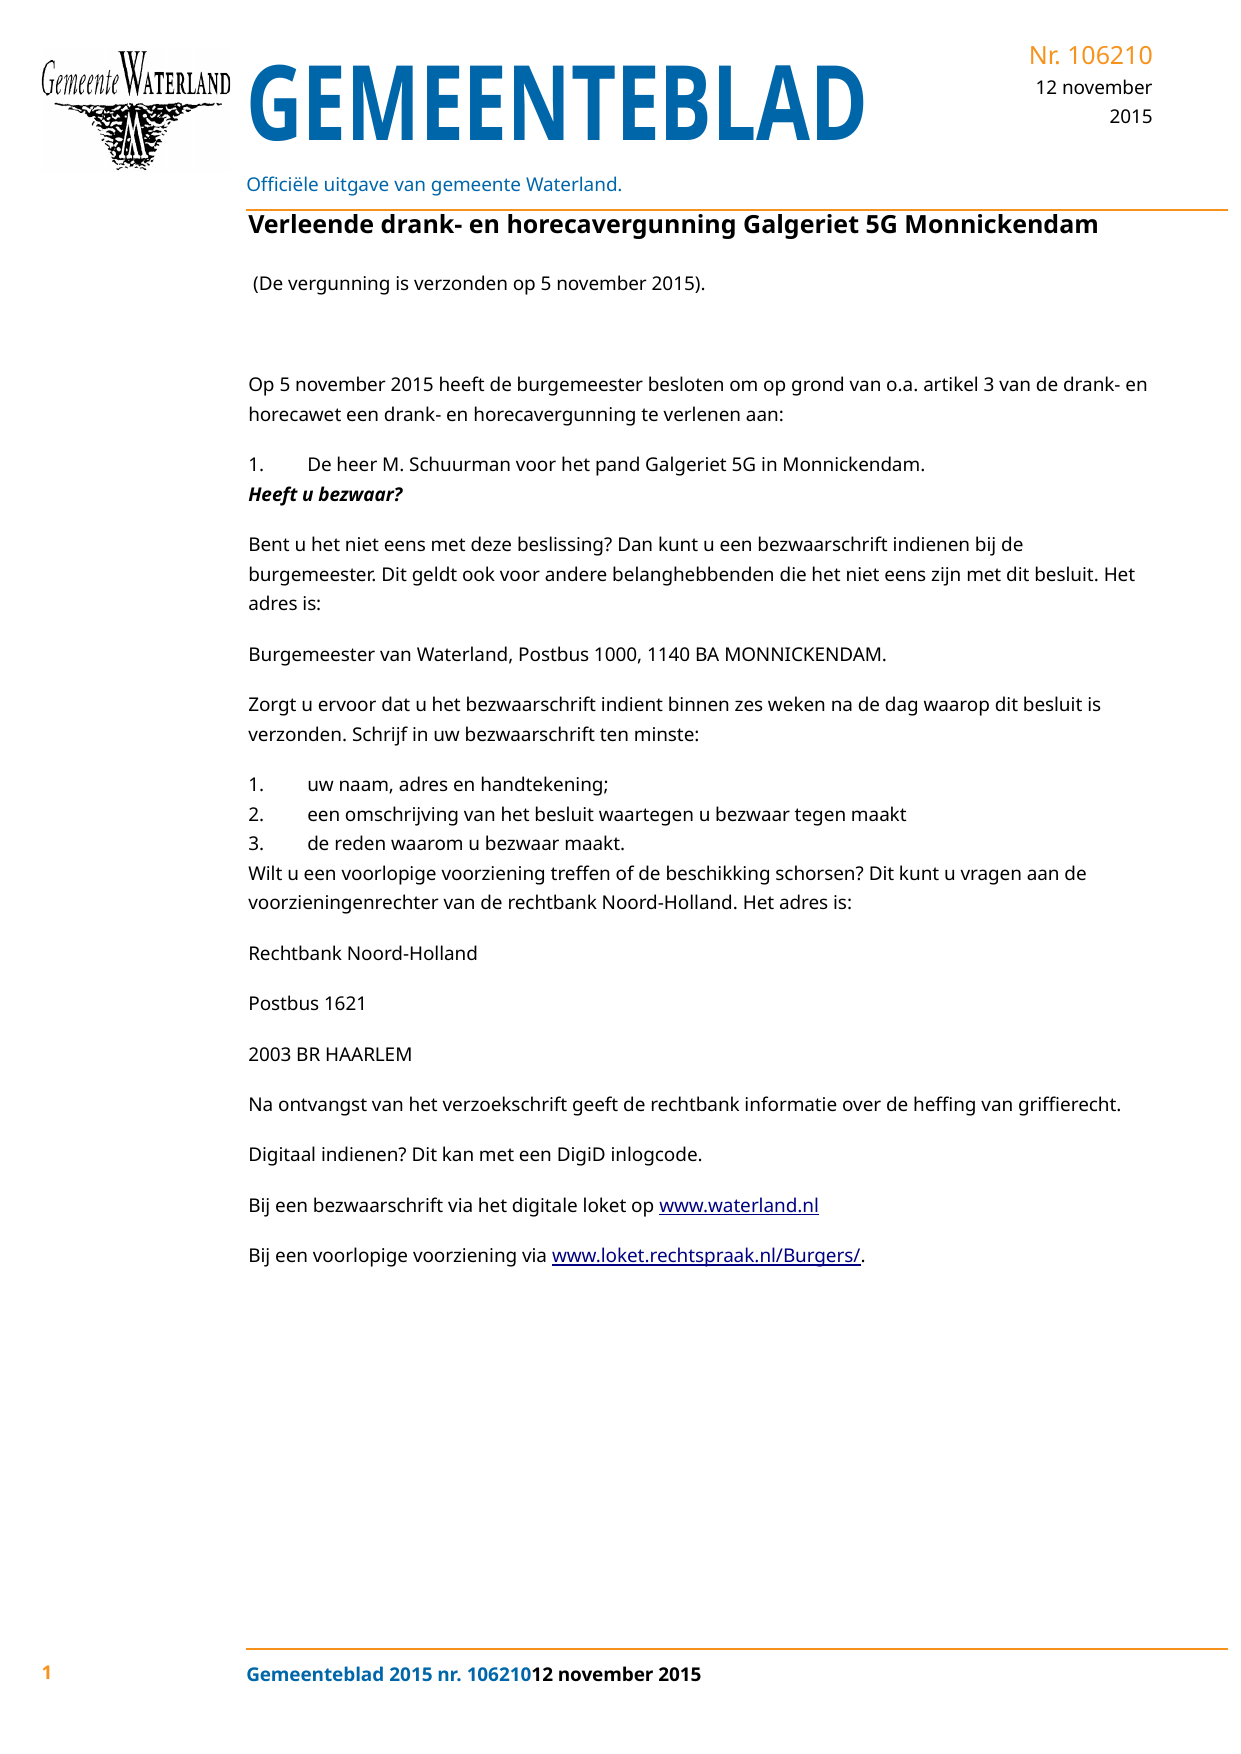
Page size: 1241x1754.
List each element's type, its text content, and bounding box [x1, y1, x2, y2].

text Na ontvangst van het verzoekschrift geeft de rechtbank informatie over de heffing van griffierecht. [248, 1091, 1152, 1117]
list een omschrijving van het besluit waartegen u bezwaar tegen maakt [248, 801, 1152, 826]
text Verleende drank- en horecavergunning Galgeriet 5G Monnickendam [248, 211, 1152, 241]
text Zorgt u ervoor dat u het bezwaarschrift indient binnen zes weken na de dag waarop dit besluit is verzonden. Schrijf in uw bezwaarschrift ten minste: [248, 691, 1152, 746]
list De heer M. Schuurman voor het pand Galgeriet 5G in Monnickendam. [248, 451, 1152, 477]
text (De vergunning is verzonden op 5 november 2015). [248, 270, 1152, 296]
text Op 5 november 2015 heeft de burgemeester besloten om op grond van o.a. artikel 3 van de drank- en horecawet een drank- en horecavergunning te verlenen aan: [248, 371, 1152, 426]
text Bent u het niet eens met deze beslissing? Dan kunt u een bezwaarschrift indienen bij de burgemeester. Dit geldt ook voor andere belanghebbenden die het niet eens zijn met dit besluit. Het adres is: [248, 531, 1152, 616]
text Digitaal indienen? Dit kan met een DigiD inlogcode. [248, 1142, 1152, 1167]
text Postbus 1621 [248, 990, 1152, 1016]
text Bij een voorlopige voorziening via www.loket.rechtspraak.nl/Burgers/. [248, 1242, 1152, 1268]
list uw naam, adres en handtekening; [248, 771, 1152, 797]
text Wilt u een voorlopige voorziening treffen of de beschikking schorsen? Dit kunt u vragen aan de voorzieningenrechter van de rechtbank Noord-Holland. Het adres is: [248, 860, 1152, 915]
text Rechtbank Noord-Holland [248, 940, 1152, 966]
picture [41, 47, 231, 172]
list de reden waarom u bezwaar maakt. [248, 830, 1152, 856]
text Burgemeester van Waterland, Postbus 1000, 1140 BA MONNICKENDAM. [248, 641, 1152, 666]
text Heeft u bezwaar? [248, 481, 1152, 506]
text Bij een bezwaarschrift via het digitale loket op www.waterland.nl [248, 1192, 1152, 1218]
text 2003 BR HAARLEM [248, 1041, 1152, 1066]
